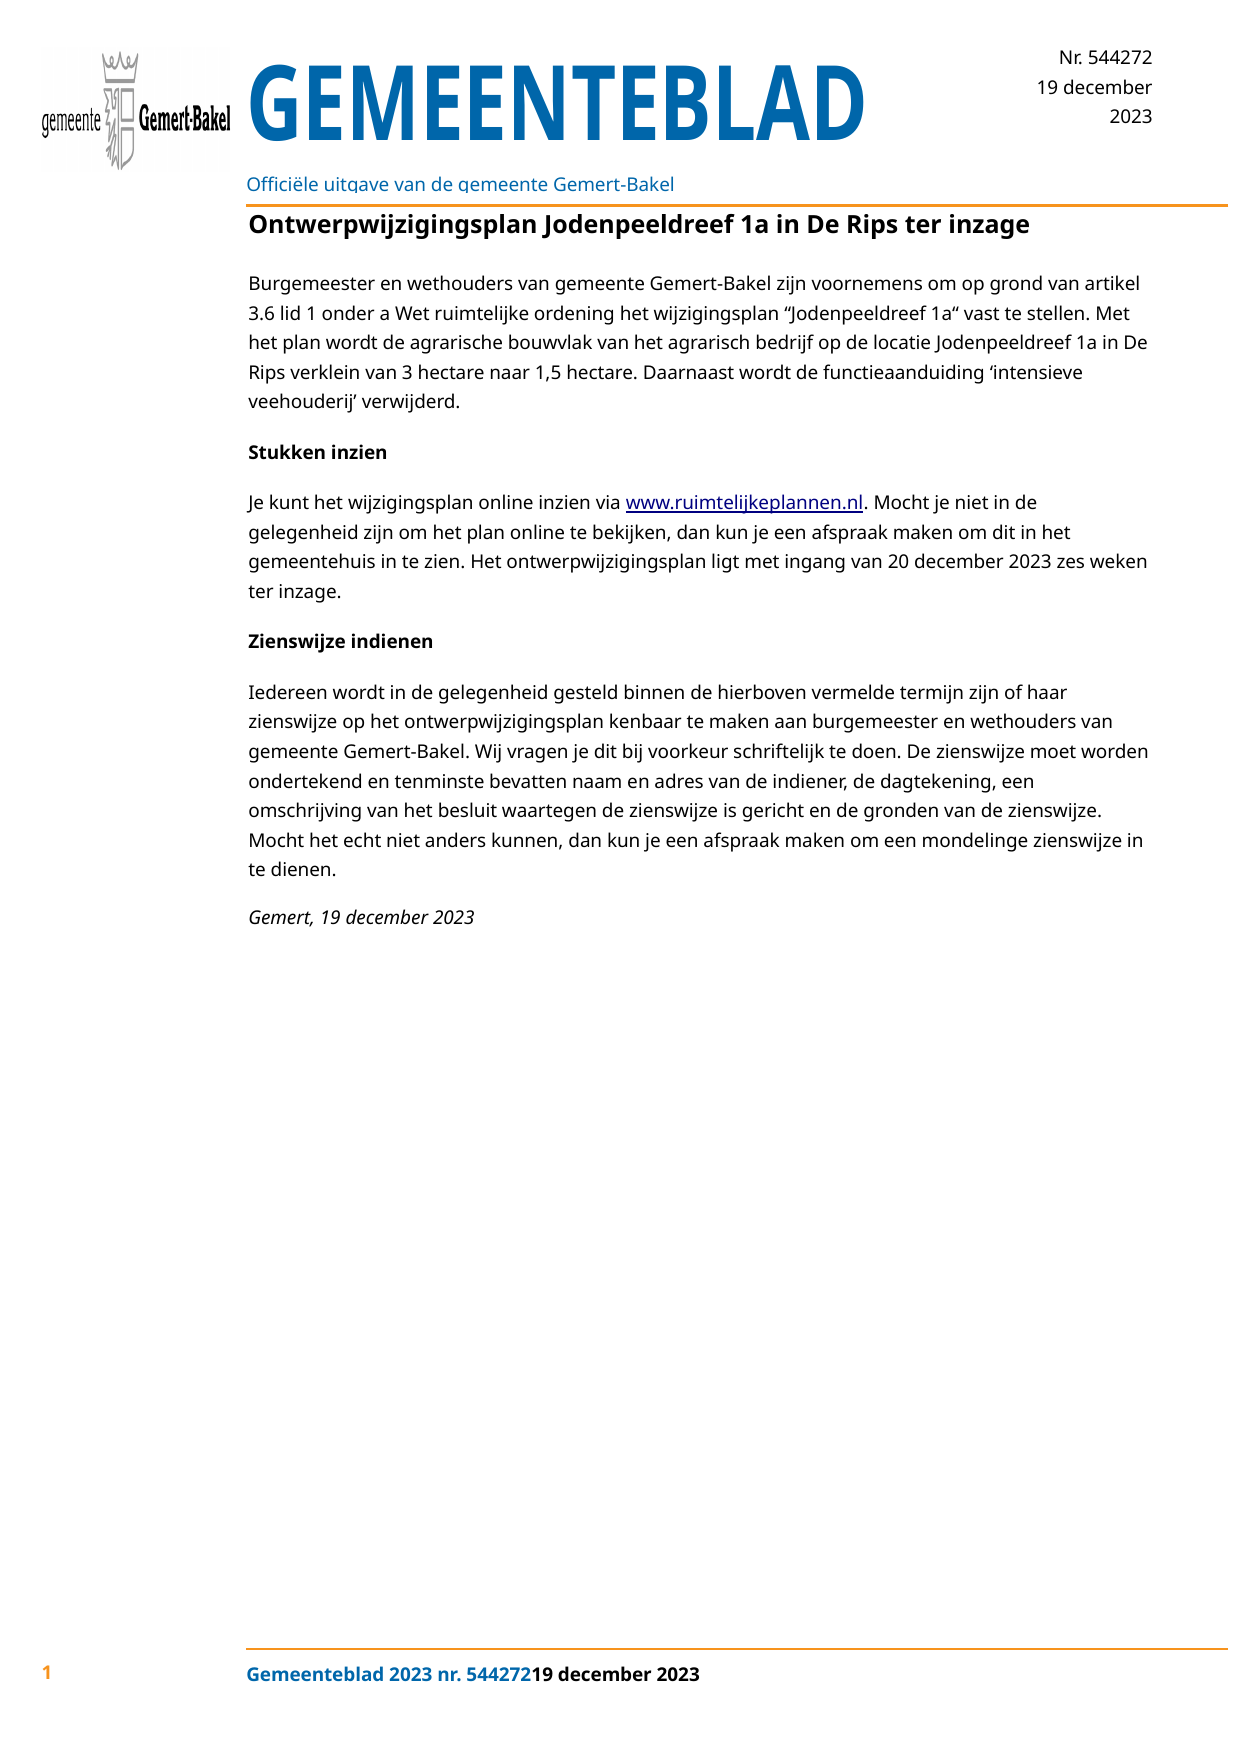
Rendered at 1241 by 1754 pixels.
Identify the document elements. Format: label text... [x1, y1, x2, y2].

text Zienswijze indienen [248, 629, 1152, 654]
text Burgemeester en wethouders van gemeente Gemert-Bakel zijn voornemens om op grond van artikel 3.6 lid 1 onder a Wet ruimtelijke ordening het wijzigingsplan “Jodenpeeldreef 1a“ vast te stellen. Met het plan wordt de agrarische bouwvlak van het agrarisch bedrijf op de locatie Jodenpeeldreef 1a in De Rips verklein van 3 hectare naar 1,5 hectare. Daarnaast wordt de functieaanduiding ‘intensieve veehouderij’ verwijderd. [248, 270, 1152, 414]
text Gemert, 19 december 2023 [248, 904, 1152, 930]
text Stukken inzien [248, 439, 1152, 465]
text Ontwerpwijzigingsplan Jodenpeeldreef 1a in De Rips ter inzage [248, 207, 1152, 241]
picture [41, 47, 231, 172]
text Je kunt het wijzigingsplan online inzien via www.ruimtelijkeplannen.nl. Mocht je niet in de gelegenheid zijn om het plan online te bekijken, dan kun je een afspraak maken om dit in het gemeentehuis in te zien. Het ontwerpwijzigingsplan ligt met ingang van 20 december 2023 zes weken ter inzage. [248, 489, 1152, 604]
text Iedereen wordt in de gelegenheid gesteld binnen de hierboven vermelde termijn zijn of haar zienswijze op het ontwerpwijzigingsplan kenbaar te maken aan burgemeester en wethouders van gemeente Gemert-Bakel. Wij vragen je dit bij voorkeur schriftelijk te doen. De zienswijze moet worden ondertekend en tenminste bevatten naam en adres van de indiener, de dagtekening, een omschrijving van het besluit waartegen de zienswijze is gericht en de gronden van de zienswijze. Mocht het echt niet anders kunnen, dan kun je een afspraak maken om een mondelinge zienswijze in te dienen. [248, 679, 1152, 882]
